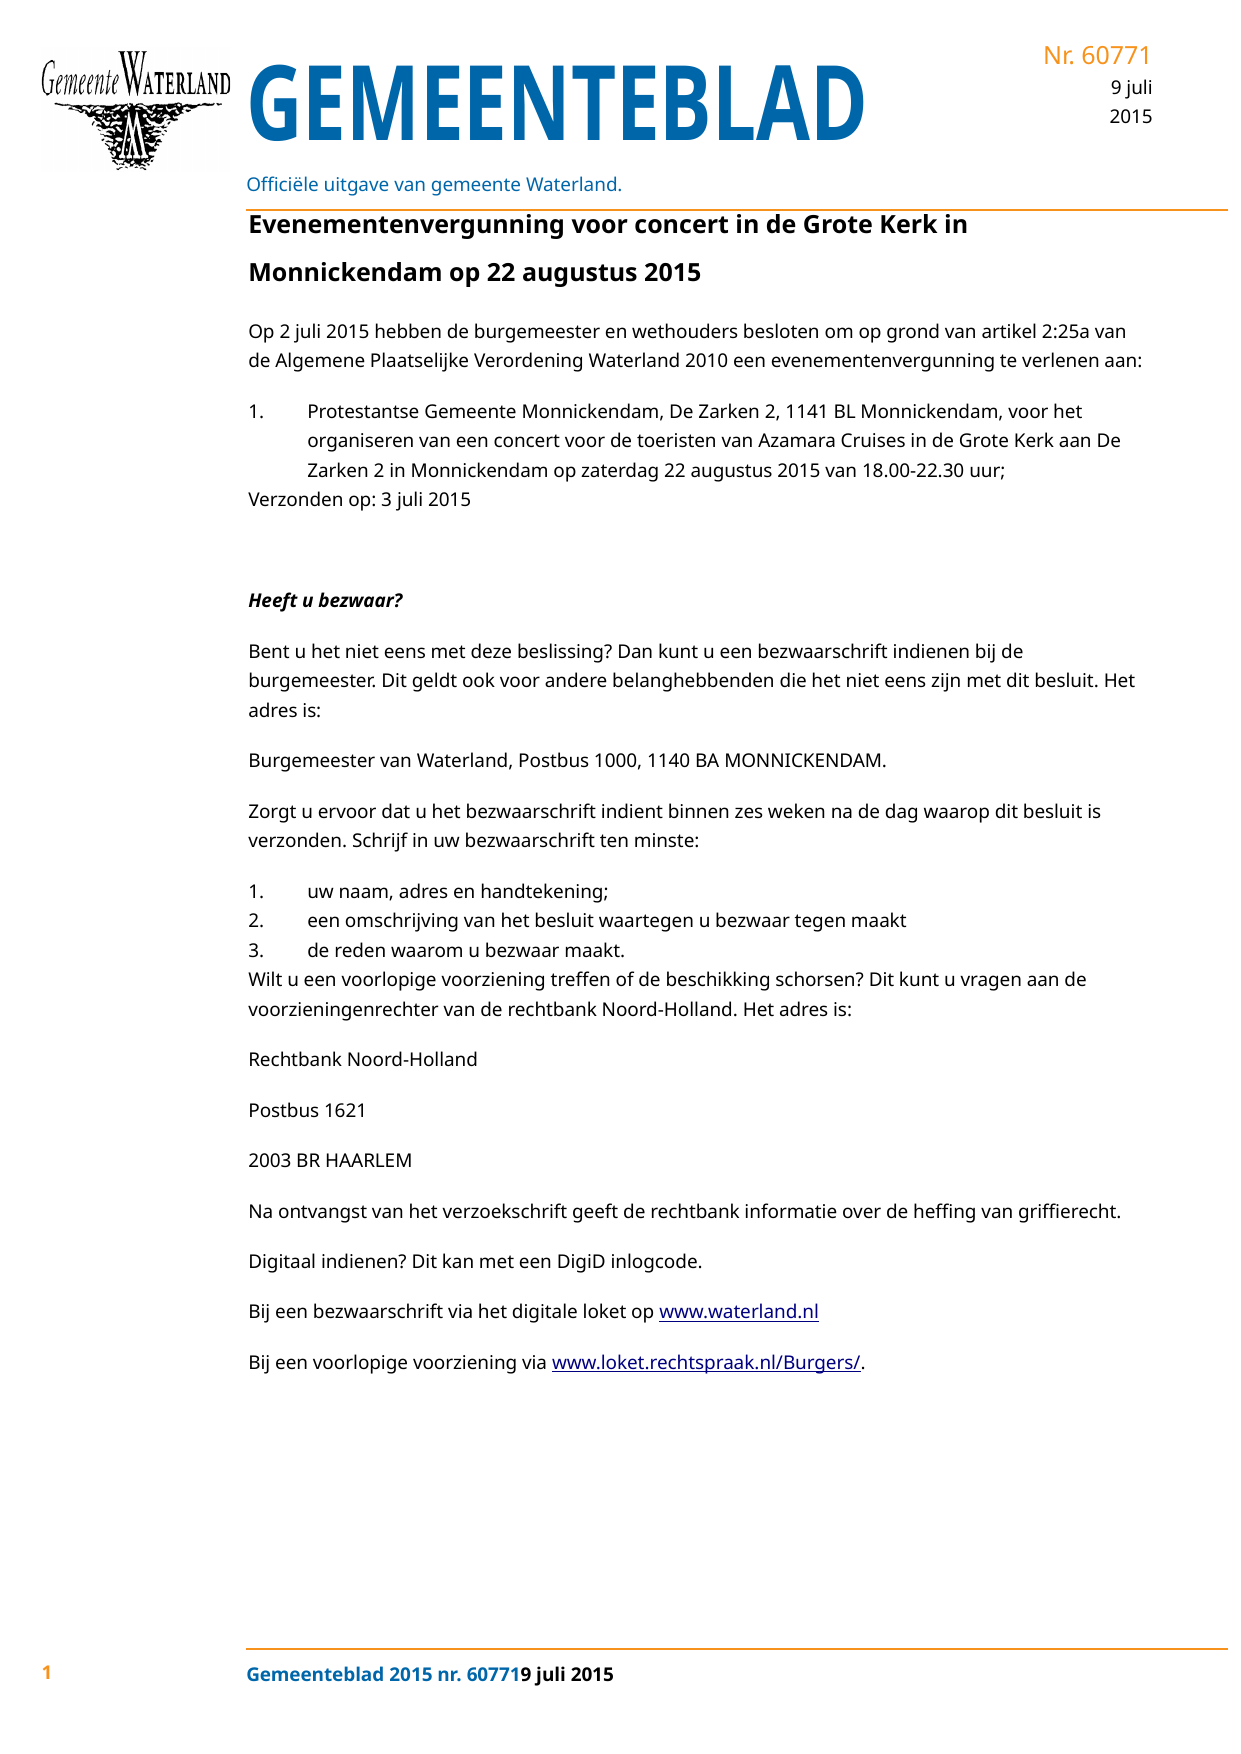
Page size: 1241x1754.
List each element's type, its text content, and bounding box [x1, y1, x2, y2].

picture [41, 47, 231, 172]
text Heeft u bezwaar? [248, 587, 1152, 613]
list Protestantse Gemeente Monnickendam, De Zarken 2, 1141 BL Monnickendam, voor het organiseren van een concert voor de toeristen van Azamara Cruises in de Grote Kerk aan De Zarken 2 in Monnickendam op zaterdag 22 augustus 2015 van 18.00-22.30 uur; [248, 398, 1152, 483]
text Zorgt u ervoor dat u het bezwaarschrift indient binnen zes weken na de dag waarop dit besluit is verzonden. Schrijf in uw bezwaarschrift ten minste: [248, 798, 1152, 853]
list de reden waarom u bezwaar maakt. [248, 937, 1152, 963]
text Verzonden op: 3 juli 2015 [248, 487, 1152, 512]
text Op 2 juli 2015 hebben de burgemeester en wethouders besloten om op grond van artikel 2:25a van de Algemene Plaatselijke Verordening Waterland 2010 een evenementenvergunning te verlenen aan: [248, 318, 1152, 373]
list uw naam, adres en handtekening; [248, 878, 1152, 904]
text Bent u het niet eens met deze beslissing? Dan kunt u een bezwaarschrift indienen bij de burgemeester. Dit geldt ook voor andere belanghebbenden die het niet eens zijn met dit besluit. Het adres is: [248, 638, 1152, 723]
text Evenementenvergunning voor concert in de Grote Kerk in Monnickendam op 22 augustus 2015 [248, 211, 1152, 288]
text Na ontvangst van het verzoekschrift geeft de rechtbank informatie over de heffing van griffierecht. [248, 1198, 1152, 1224]
text Burgemeester van Waterland, Postbus 1000, 1140 BA MONNICKENDAM. [248, 747, 1152, 773]
list een omschrijving van het besluit waartegen u bezwaar tegen maakt [248, 907, 1152, 933]
text 2003 BR HAARLEM [248, 1147, 1152, 1173]
text Bij een bezwaarschrift via het digitale loket op www.waterland.nl [248, 1299, 1152, 1324]
text Rechtbank Noord-Holland [248, 1047, 1152, 1072]
text Bij een voorlopige voorziening via www.loket.rechtspraak.nl/Burgers/. [248, 1349, 1152, 1375]
text Digitaal indienen? Dit kan met een DigiD inlogcode. [248, 1248, 1152, 1274]
text Wilt u een voorlopige voorziening treffen of de beschikking schorsen? Dit kunt u vragen aan de voorzieningenrechter van de rechtbank Noord-Holland. Het adres is: [248, 967, 1152, 1022]
text Postbus 1621 [248, 1097, 1152, 1123]
